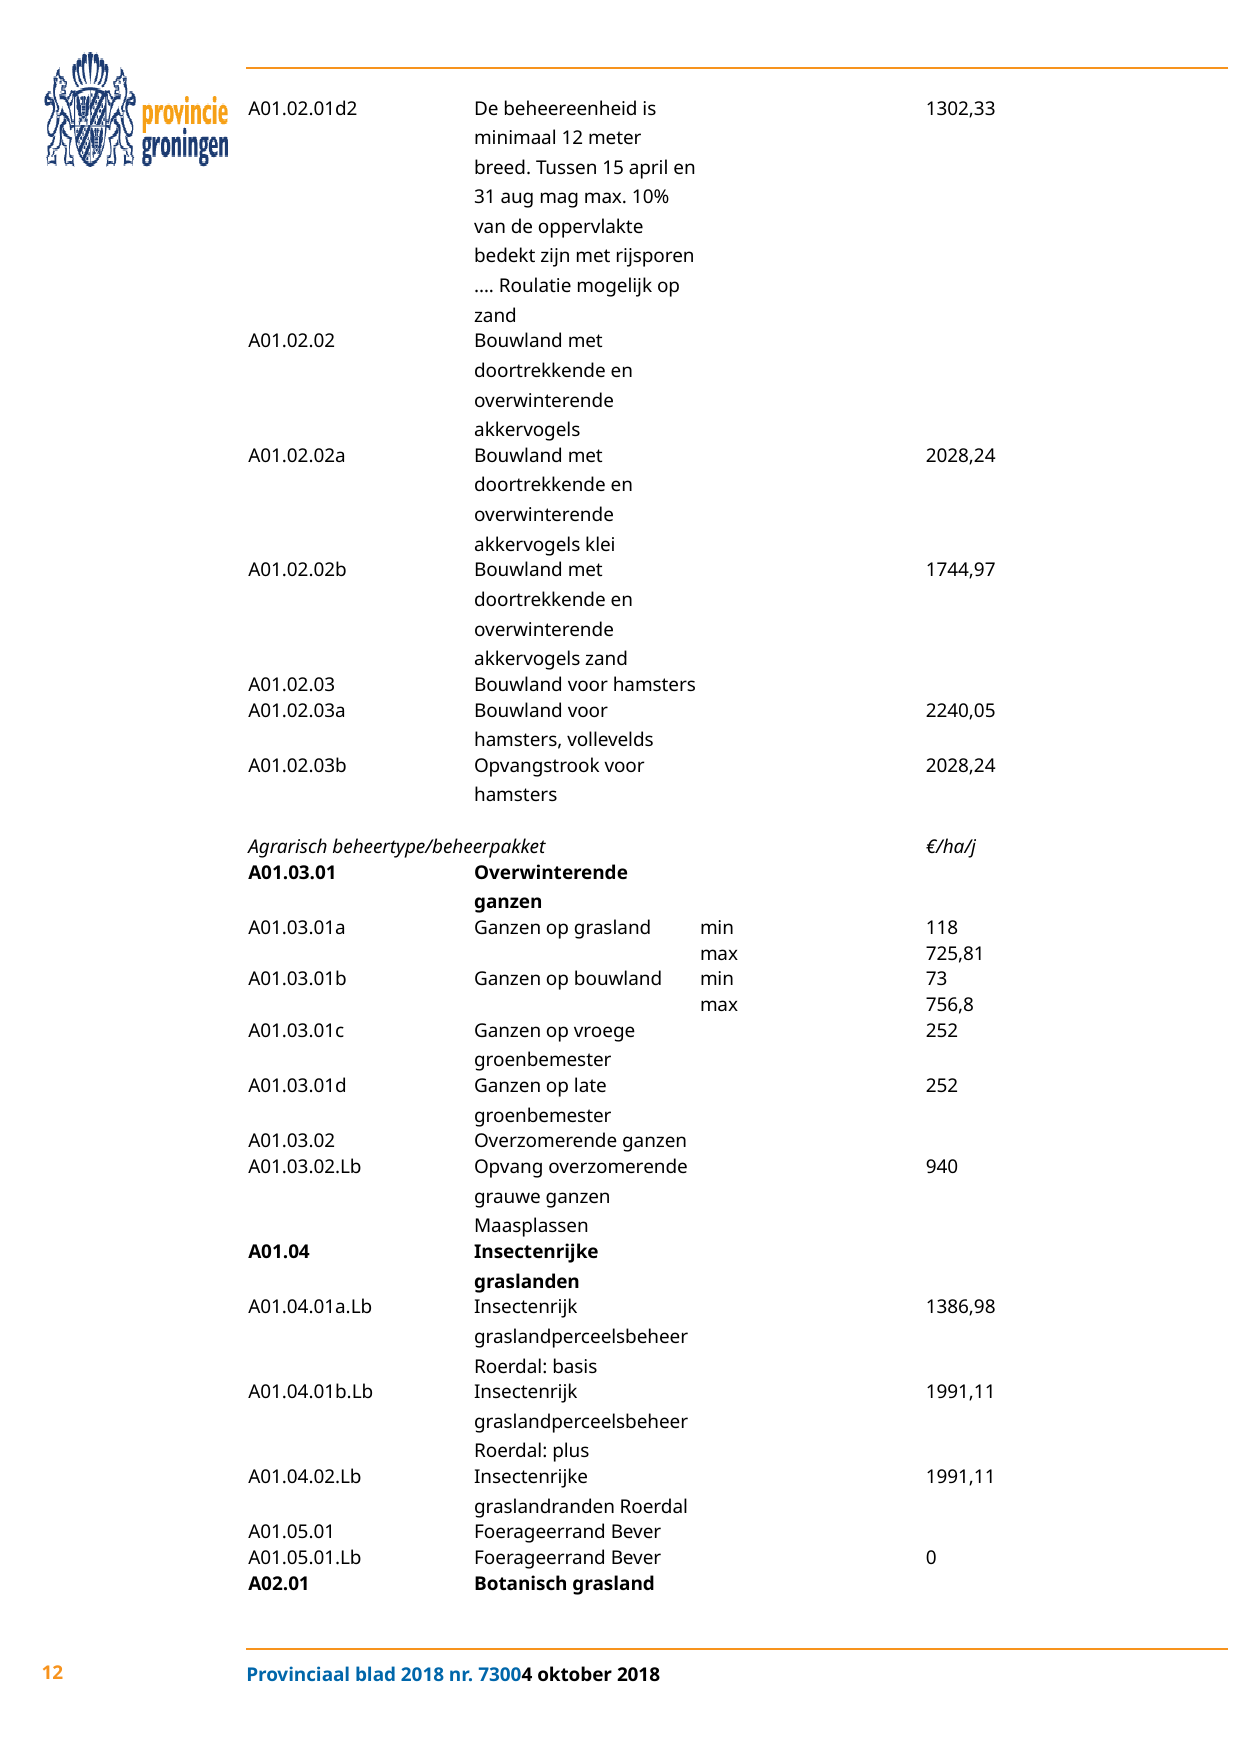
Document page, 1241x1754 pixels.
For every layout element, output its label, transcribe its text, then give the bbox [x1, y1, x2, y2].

table_cell [926, 1128, 1152, 1153]
table_cell 2028,24 [926, 752, 1152, 807]
table_cell [248, 808, 474, 833]
table_cell Botanisch grasland [474, 1570, 700, 1596]
table_cell Ganzen op vroege groenbemester [474, 1017, 700, 1072]
table_cell 118 [926, 914, 1152, 940]
table_cell 1991,11 [926, 1464, 1152, 1519]
table_cell [926, 1238, 1152, 1294]
table_cell [700, 1545, 926, 1570]
table_cell [700, 808, 926, 833]
table_cell [926, 1519, 1152, 1544]
table_cell 252 [926, 1017, 1152, 1072]
table_cell 1302,33 [926, 95, 1152, 328]
table_cell [700, 1073, 926, 1128]
table_cell Opvang overzomerende grauwe ganzen Maasplassen [474, 1154, 700, 1238]
table_cell [700, 752, 926, 807]
table_cell 252 [926, 1073, 1152, 1128]
table_cell 725,81 [926, 940, 1152, 966]
table_cell A01.03.02.Lb [248, 1154, 474, 1238]
table_cell Insectenrijke graslandranden Roerdal [474, 1464, 700, 1519]
table_cell [700, 328, 926, 442]
table_cell A01.02.03 [248, 671, 474, 697]
table_cell [700, 95, 926, 328]
table_cell [700, 557, 926, 671]
table_cell [474, 808, 700, 833]
table_cell [700, 1238, 926, 1294]
table_cell [926, 808, 1152, 833]
table_cell Insectenrijk graslandperceelsbeheer Roerdal: plus [474, 1379, 700, 1463]
table_cell [926, 671, 1152, 697]
table_cell A02.01 [248, 1570, 474, 1596]
table_cell 73 [926, 966, 1152, 991]
table_cell [700, 1154, 926, 1238]
table_cell A01.03.01d [248, 1073, 474, 1128]
table_cell Ganzen op bouwland [474, 966, 700, 991]
table_cell min [700, 966, 926, 991]
table_cell A01.05.01.Lb [248, 1545, 474, 1570]
table_cell A01.04 [248, 1238, 474, 1294]
table_cell [926, 1570, 1152, 1596]
table_cell [700, 1464, 926, 1519]
table_cell Insectenrijk graslandperceelsbeheer Roerdal: basis [474, 1294, 700, 1378]
table_cell Insectenrijke graslanden [474, 1238, 700, 1294]
table_cell 756,8 [926, 991, 1152, 1017]
table_cell A01.02.02b [248, 557, 474, 671]
table_cell A01.02.01d2 [248, 95, 474, 328]
table_cell 2240,05 [926, 697, 1152, 752]
table_cell A01.03.02 [248, 1128, 474, 1153]
table_cell [700, 1017, 926, 1072]
table_cell A01.05.01 [248, 1519, 474, 1544]
table_cell 2028,24 [926, 442, 1152, 557]
table_cell Overzomerende ganzen [474, 1128, 700, 1153]
table_cell A01.03.01a [248, 914, 474, 940]
table_cell A01.02.03b [248, 752, 474, 807]
table_cell [700, 1519, 926, 1544]
table_cell A01.02.02a [248, 442, 474, 557]
table_cell A01.02.02 [248, 328, 474, 442]
table_cell Bouwland voor hamsters, vollevelds [474, 697, 700, 752]
table_cell Bouwland met doortrekkende en overwinterende akkervogels [474, 328, 700, 442]
table_cell [700, 671, 926, 697]
table_cell [700, 442, 926, 557]
table_cell max [700, 940, 926, 966]
table_cell max [700, 991, 926, 1017]
table_cell Bouwland voor hamsters [474, 671, 700, 697]
table_cell Foerageerrand Bever [474, 1519, 700, 1544]
table_cell 1744,97 [926, 557, 1152, 671]
table_cell [700, 1570, 926, 1596]
table_cell [700, 833, 926, 859]
table_cell Bouwland met doortrekkende en overwinterende akkervogels zand [474, 557, 700, 671]
table_cell [248, 991, 474, 1017]
table_cell 0 [926, 1545, 1152, 1570]
table_cell [700, 1379, 926, 1463]
table_cell A01.03.01c [248, 1017, 474, 1072]
table_cell [700, 859, 926, 914]
table_cell Opvangstrook voor hamsters [474, 752, 700, 807]
table_cell [700, 1128, 926, 1153]
table_cell A01.04.02.Lb [248, 1464, 474, 1519]
table_cell A01.03.01 [248, 859, 474, 914]
table_cell A01.04.01a.Lb [248, 1294, 474, 1378]
table_cell A01.02.03a [248, 697, 474, 752]
table_cell [700, 1294, 926, 1378]
table_cell 940 [926, 1154, 1152, 1238]
table_cell A01.04.01b.Lb [248, 1379, 474, 1463]
table_cell [474, 940, 700, 966]
table_cell A01.03.01b [248, 966, 474, 991]
table_cell Overwinterende ganzen [474, 859, 700, 914]
table_cell Agrarisch beheertype/beheerpakket [248, 833, 700, 859]
table_cell Ganzen op late groenbemester [474, 1073, 700, 1128]
picture [41, 47, 231, 172]
table_cell min [700, 914, 926, 940]
table_cell Ganzen op grasland [474, 914, 700, 940]
table_cell [248, 940, 474, 966]
table_cell 1991,11 [926, 1379, 1152, 1463]
table_cell [474, 991, 700, 1017]
table_cell De beheereenheid is minimaal 12 meter breed. Tussen 15 april en 31 aug mag max. 10% van de oppervlakte bedekt zijn met rijsporen …. Roulatie mogelijk op zand [474, 95, 700, 328]
table_cell [926, 859, 1152, 914]
table_cell €/ha/j [926, 833, 1152, 859]
table_cell 1386,98 [926, 1294, 1152, 1378]
table_cell [926, 328, 1152, 442]
table_cell Foerageerrand Bever [474, 1545, 700, 1570]
table_cell [700, 697, 926, 752]
table_cell Bouwland met doortrekkende en overwinterende akkervogels klei [474, 442, 700, 557]
